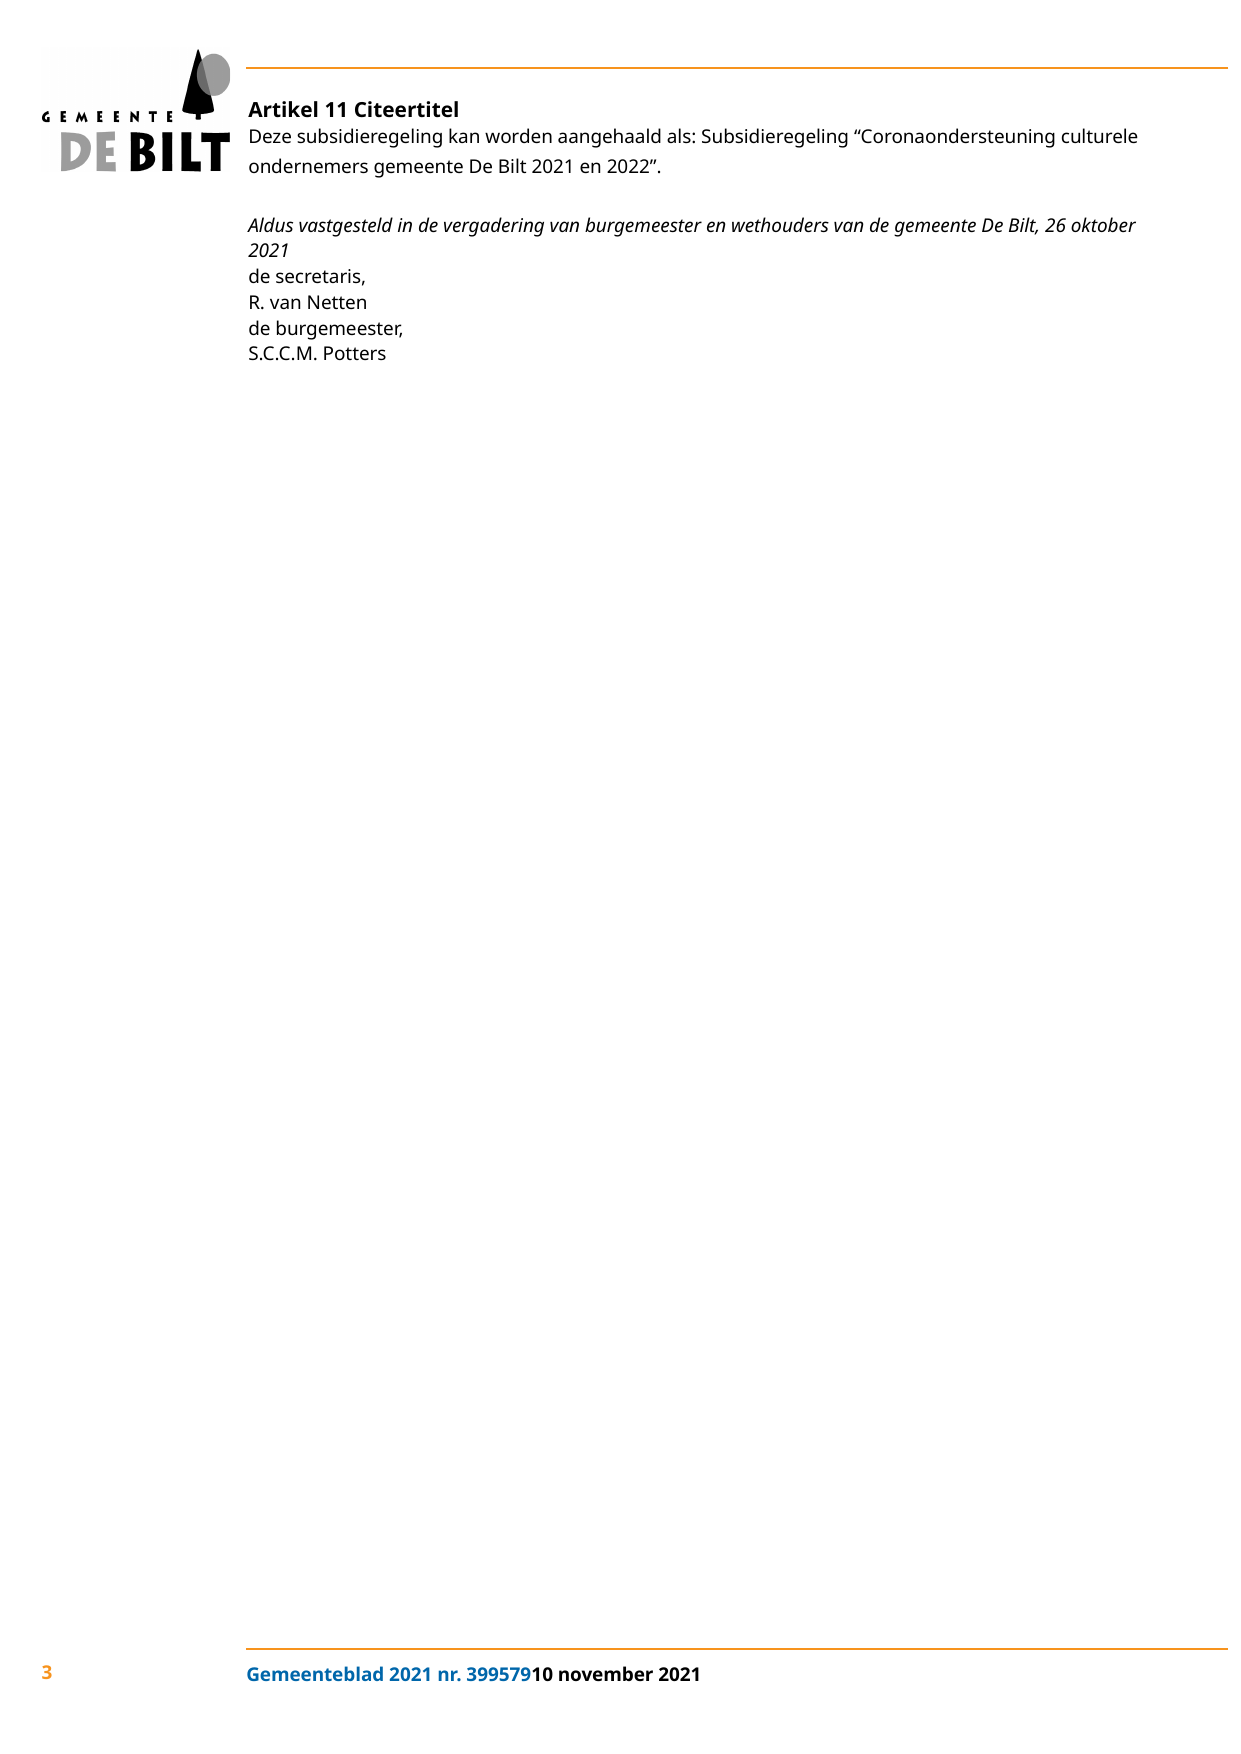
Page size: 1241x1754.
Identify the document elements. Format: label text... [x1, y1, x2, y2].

text R. van Netten [248, 289, 1152, 315]
picture [41, 47, 231, 172]
text Aldus vastgesteld in de vergadering van burgemeester en wethouders van de gemeente De Bilt, 26 oktober 2021 [248, 212, 1152, 263]
text S.C.C.M. Potters [248, 341, 1152, 366]
text de burgemeester, [248, 315, 1152, 341]
text Deze subsidieregeling kan worden aangehaald als: Subsidieregeling “Coronaondersteuning culturele ondernemers gemeente De Bilt 2021 en 2022”. [248, 123, 1152, 178]
text de secretaris, [248, 263, 1152, 289]
text Artikel 11 Citeertitel [248, 95, 1152, 123]
